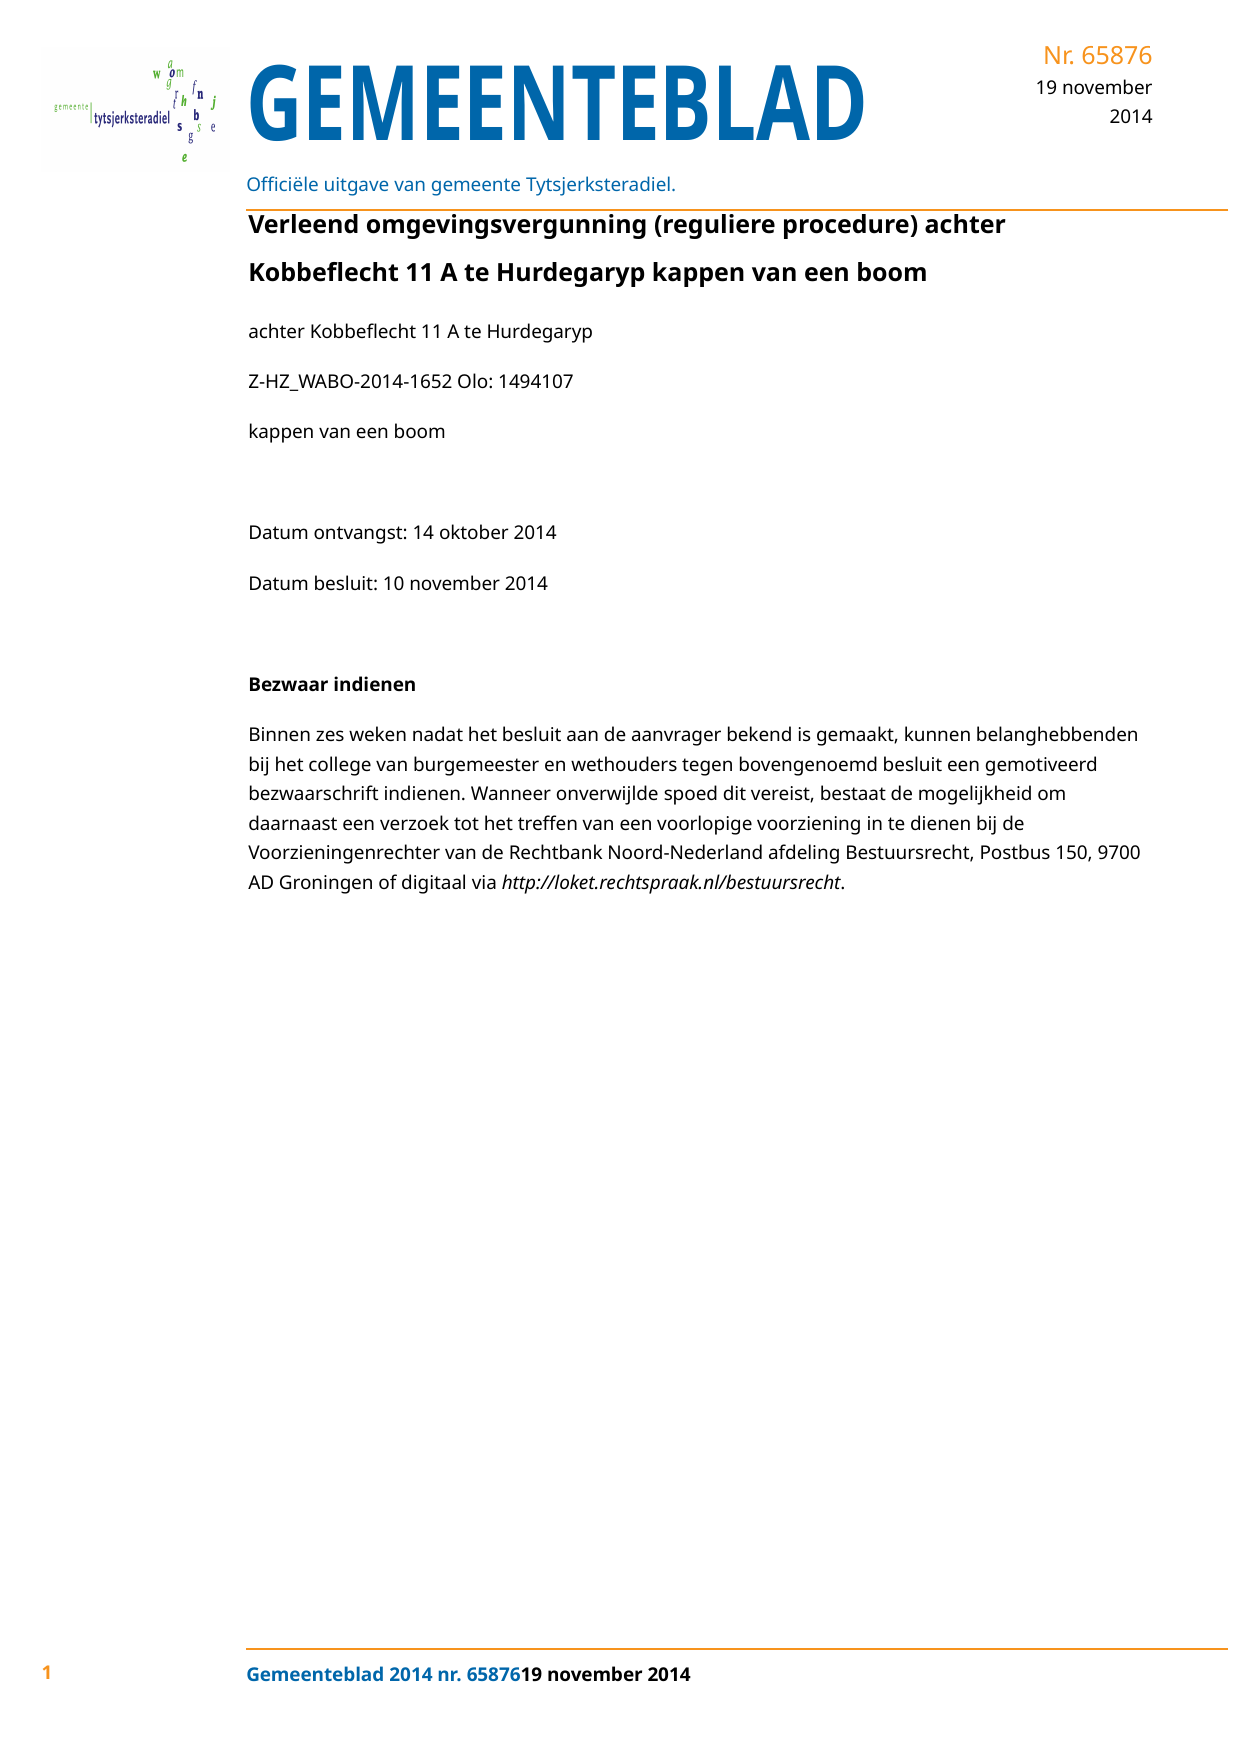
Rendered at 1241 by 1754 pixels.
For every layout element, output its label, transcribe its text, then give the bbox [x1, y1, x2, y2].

text Datum besluit: 10 november 2014 [248, 570, 1152, 596]
picture [41, 47, 231, 172]
text Z-HZ_WABO-2014-1652 Olo: 1494107 [248, 368, 1152, 394]
text achter Kobbeflecht 11 A te Hurdegaryp [248, 318, 1152, 344]
text kappen van een boom [248, 419, 1152, 444]
text Verleend omgevingsvergunning (reguliere procedure) achter Kobbeflecht 11 A te Hurdegaryp kappen van een boom [248, 211, 1152, 288]
text Datum ontvangst: 14 oktober 2014 [248, 519, 1152, 545]
text Bezwaar indienen [248, 671, 1152, 697]
text Binnen zes weken nadat het besluit aan de aanvrager bekend is gemaakt, kunnen belanghebbenden bij het college van burgemeester en wethouders tegen bovengenoemd besluit een gemotiveerd bezwaarschrift indienen. Wanneer onverwijlde spoed dit vereist, bestaat de mogelijkheid om daarnaast een verzoek tot het treffen van een voorlopige voorziening in te dienen bij de Voorzieningenrechter van de Rechtbank Noord-Nederland afdeling Bestuursrecht, Postbus 150, 9700 AD Groningen of digitaal via http://loket.rechtspraak.nl/bestuursrecht. [248, 721, 1152, 895]
